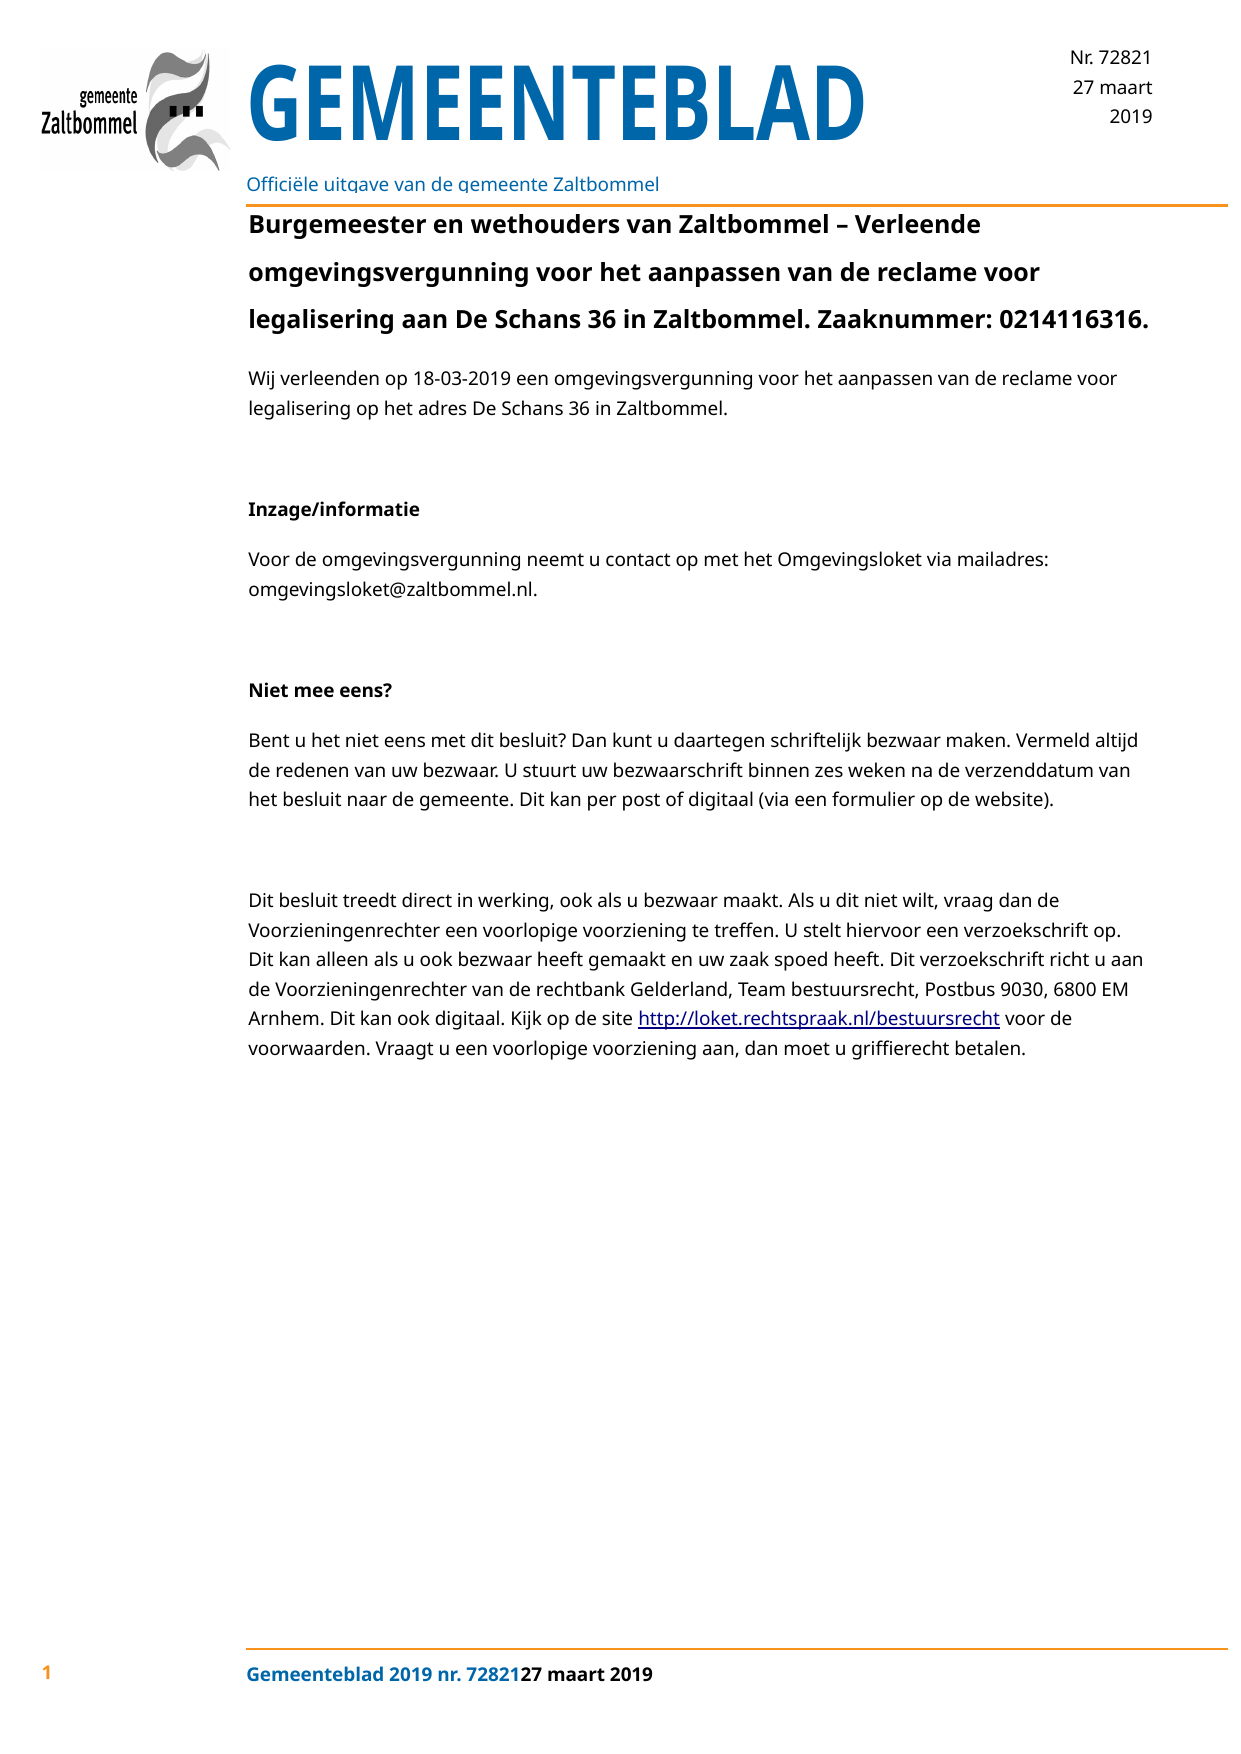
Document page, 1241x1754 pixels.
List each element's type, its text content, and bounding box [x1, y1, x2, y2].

text Inzage/informatie [248, 496, 1152, 522]
text Bent u het niet eens met dit besluit? Dan kunt u daartegen schriftelijk bezwaar maken. Vermeld altijd de redenen van uw bezwaar. U stuurt uw bezwaarschrift binnen zes weken na de verzenddatum van het besluit naar de gemeente. Dit kan per post of digitaal (via een formulier op de website). [248, 727, 1152, 812]
text Burgemeester en wethouders van Zaltbommel – Verleende omgevingsvergunning voor het aanpassen van de reclame voor legalisering aan De Schans 36 in Zaltbommel. Zaaknummer: 0214116316. [248, 207, 1152, 336]
text Wij verleenden op 18-03-2019 een omgevingsvergunning voor het aanpassen van de reclame voor legalisering op het adres De Schans 36 in Zaltbommel. [248, 366, 1152, 421]
text Niet mee eens? [248, 677, 1152, 702]
picture [41, 47, 231, 172]
text Dit besluit treedt direct in werking, ook als u bezwaar maakt. Als u dit niet wilt, vraag dan de Voorzieningenrechter een voorlopige voorziening te treffen. U stelt hiervoor een verzoekschrift op. Dit kan alleen als u ook bezwaar heeft gemaakt en uw zaak spoed heeft. Dit verzoekschrift richt u aan de Voorzieningenrechter van de rechtbank Gelderland, Team bestuursrecht, Postbus 9030, 6800 EM Arnhem. Dit kan ook digitaal. Kijk op de site http://loket.rechtspraak.nl/bestuursrecht voor de voorwaarden. Vraagt u een voorlopige voorziening aan, dan moet u griffierecht betalen. [248, 887, 1152, 1061]
text Voor de omgevingsvergunning neemt u contact op met het Omgevingsloket via mailadres: omgevingsloket@zaltbommel.nl. [248, 546, 1152, 602]
